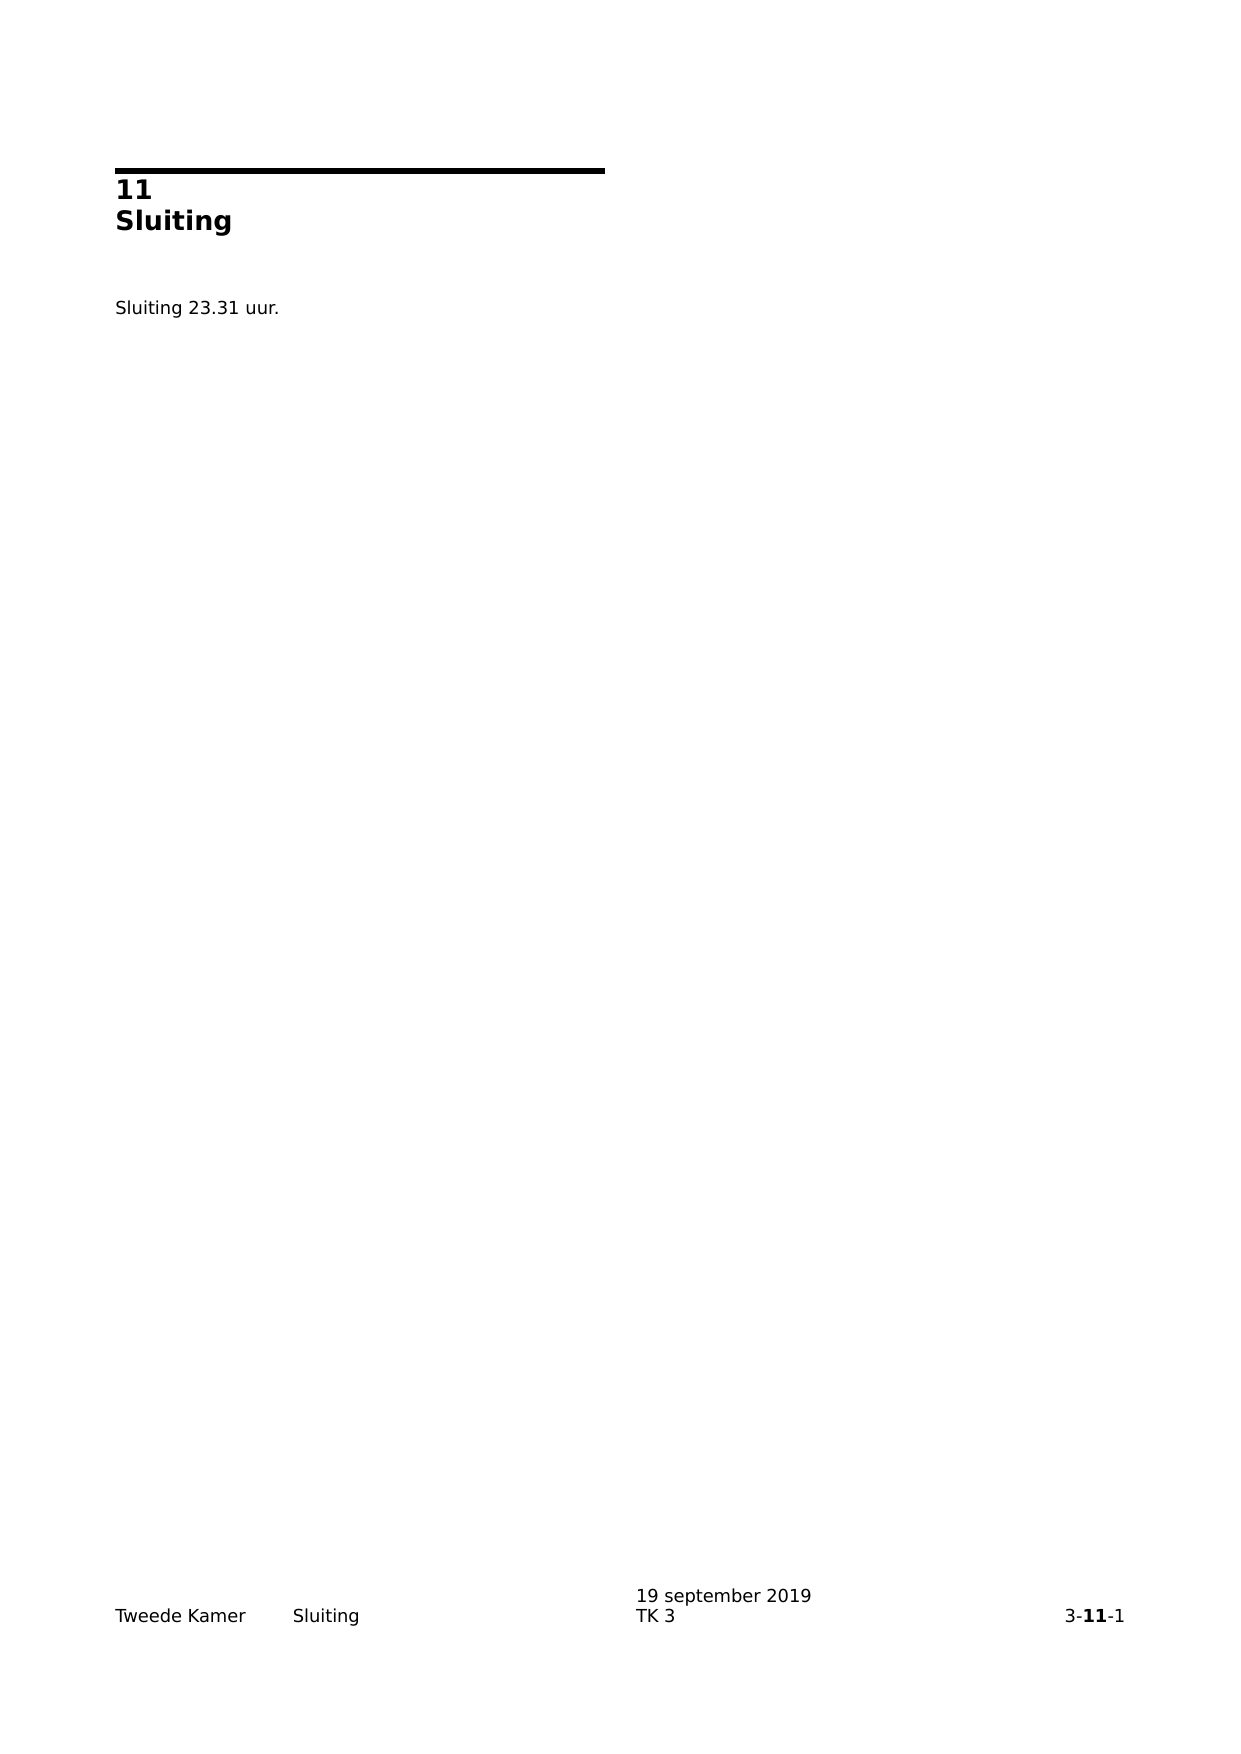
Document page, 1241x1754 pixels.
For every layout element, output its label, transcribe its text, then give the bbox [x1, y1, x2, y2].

text Sluiting 23.31 uur. [115, 298, 605, 318]
title 11 Sluiting [115, 174, 605, 237]
